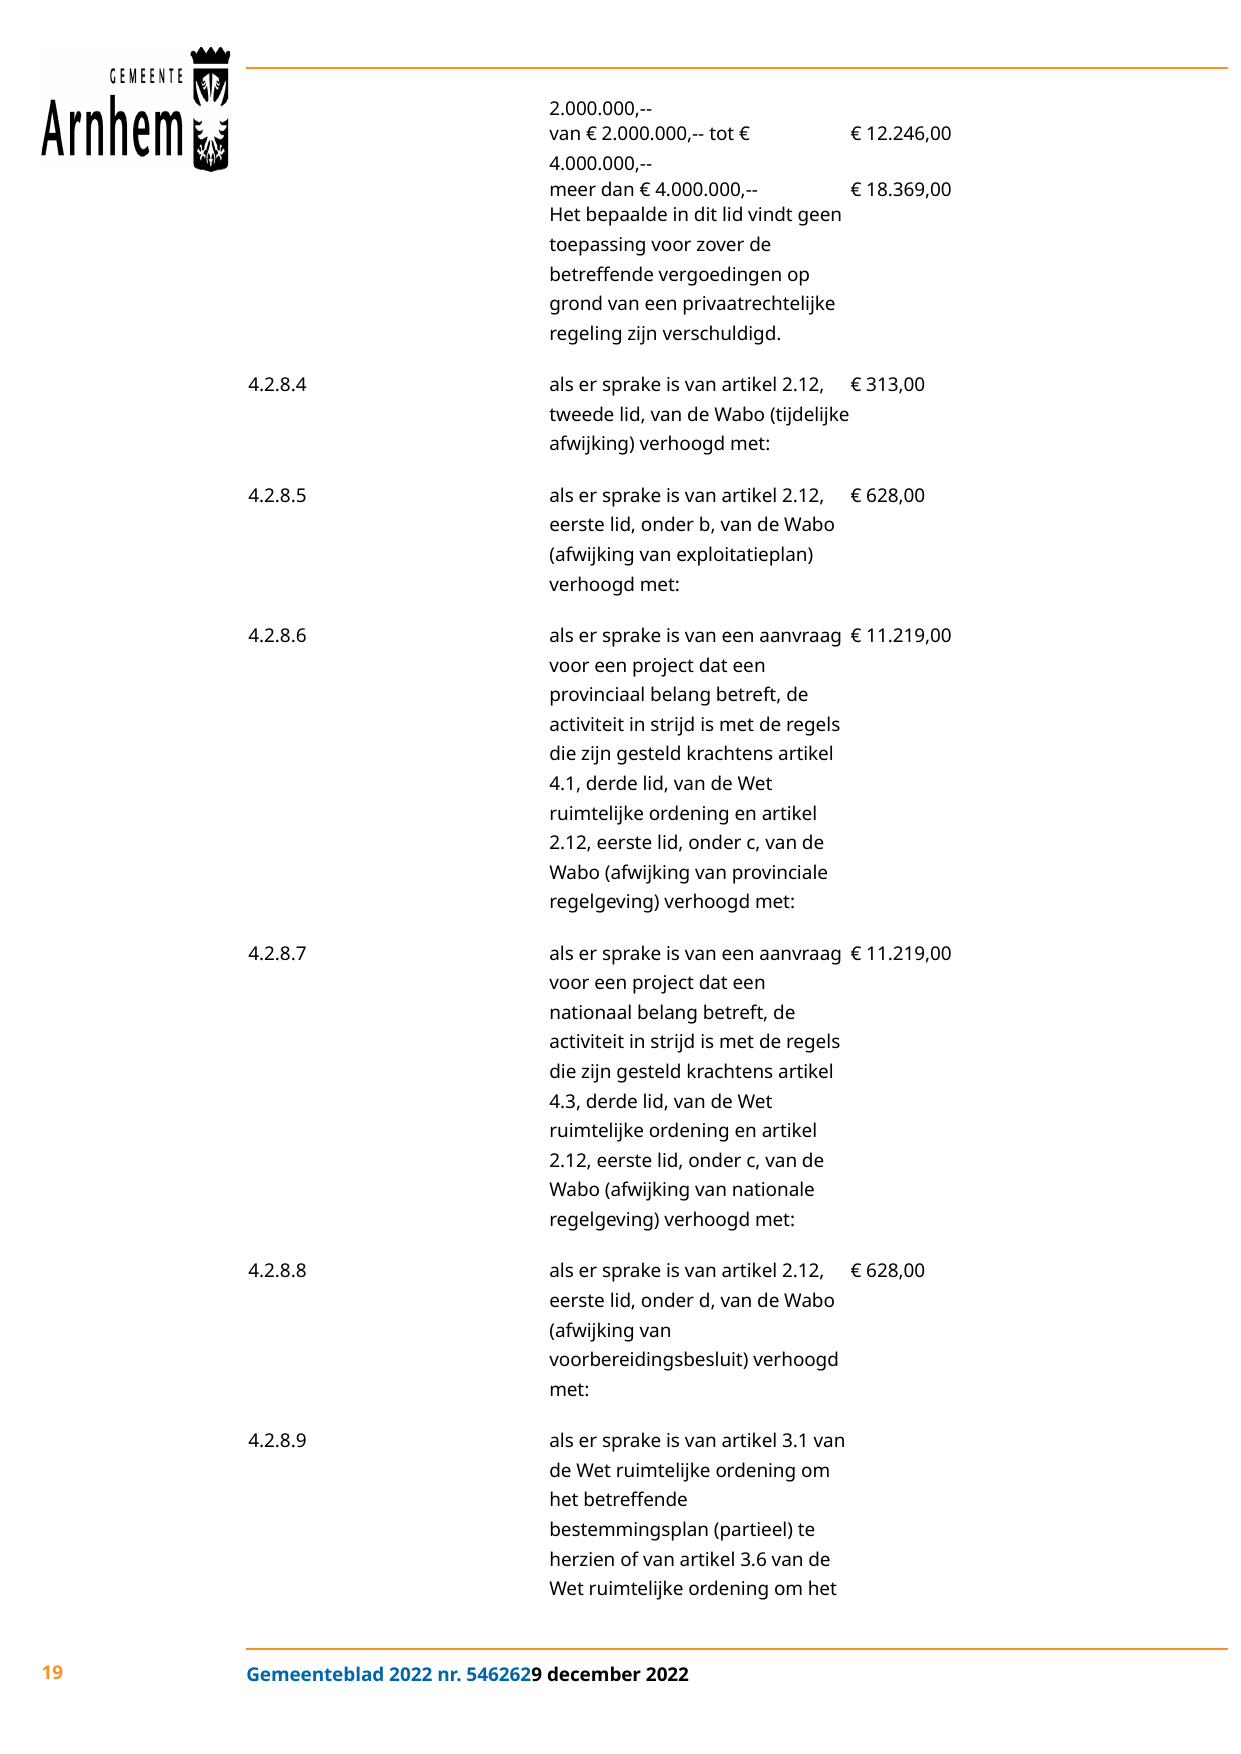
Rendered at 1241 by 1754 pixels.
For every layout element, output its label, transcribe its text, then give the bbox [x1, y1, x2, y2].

table_cell [248, 596, 549, 622]
table_cell [248, 121, 549, 176]
table_cell € 313,00 [850, 371, 1152, 456]
table_cell € 628,00 [850, 1258, 1152, 1402]
table_cell [850, 95, 1152, 121]
table_cell [248, 456, 549, 482]
table_cell [248, 346, 549, 371]
table_cell [549, 1232, 850, 1258]
table_cell [248, 914, 549, 940]
table_cell € 18.369,00 [850, 176, 1152, 202]
table_cell als er sprake is van een aanvraag voor een project dat een provinciaal belang betreft, de activiteit in strijd is met de regels die zijn gesteld krachtens artikel 4.1, derde lid, van de Wet ruimtelijke ordening en artikel 2.12, eerste lid, onder c, van de Wabo (afwijking van provinciale regelgeving) verhoogd met: [549, 622, 850, 914]
table_cell van € 2.000.000,-- tot € 4.000.000,-- [549, 121, 850, 176]
table_cell [850, 1232, 1152, 1258]
table_cell € 628,00 [850, 482, 1152, 596]
table_cell 4.2.8.9 [248, 1428, 549, 1601]
table_cell [850, 596, 1152, 622]
table_cell als er sprake is van artikel 3.1 van de Wet ruimtelijke ordening om het betreffende bestemmingsplan (partieel) te herzien of van artikel 3.6 van de Wet ruimtelijke ordening om het [549, 1428, 850, 1601]
table_cell als er sprake is van artikel 2.12, eerste lid, onder d, van de Wabo (afwijking van voorbereidingsbesluit) verhoogd met: [549, 1258, 850, 1402]
table_cell [549, 456, 850, 482]
table_cell meer dan € 4.000.000,-- [549, 176, 850, 202]
table_cell [248, 176, 549, 202]
table_cell € 12.246,00 [850, 121, 1152, 176]
table_cell 4.2.8.6 [248, 622, 549, 914]
table_cell als er sprake is van een aanvraag voor een project dat een nationaal belang betreft, de activiteit in strijd is met de regels die zijn gesteld krachtens artikel 4.3, derde lid, van de Wet ruimtelijke ordening en artikel 2.12, eerste lid, onder c, van de Wabo (afwijking van nationale regelgeving) verhoogd met: [549, 940, 850, 1232]
table_cell [850, 914, 1152, 940]
table_cell [549, 1402, 850, 1427]
table_cell als er sprake is van artikel 2.12, eerste lid, onder b, van de Wabo (afwijking van exploitatieplan) verhoogd met: [549, 482, 850, 596]
table_cell [850, 1402, 1152, 1427]
table_cell [248, 202, 549, 346]
table_cell [248, 1402, 549, 1427]
table_cell [549, 346, 850, 371]
table_cell 4.2.8.8 [248, 1258, 549, 1402]
table_cell € 11.219,00 [850, 622, 1152, 914]
table_cell [248, 95, 549, 121]
table_cell 2.000.000,-- [549, 95, 850, 121]
table_cell 4.2.8.4 [248, 371, 549, 456]
table_cell 4.2.8.5 [248, 482, 549, 596]
table_cell [549, 914, 850, 940]
table_cell € 11.219,00 [850, 940, 1152, 1232]
table_cell [248, 1232, 549, 1258]
table_cell Het bepaalde in dit lid vindt geen toepassing voor zover de betreffende vergoedingen op grond van een privaatrechtelijke regeling zijn verschuldigd. [549, 202, 850, 346]
table_cell [850, 456, 1152, 482]
picture [41, 47, 231, 172]
table_cell [850, 346, 1152, 371]
table_cell als er sprake is van artikel 2.12, tweede lid, van de Wabo (tijdelijke afwijking) verhoogd met: [549, 371, 850, 456]
table_cell [850, 202, 1152, 346]
table_cell [850, 1428, 1152, 1601]
table_cell 4.2.8.7 [248, 940, 549, 1232]
table_cell [549, 596, 850, 622]
